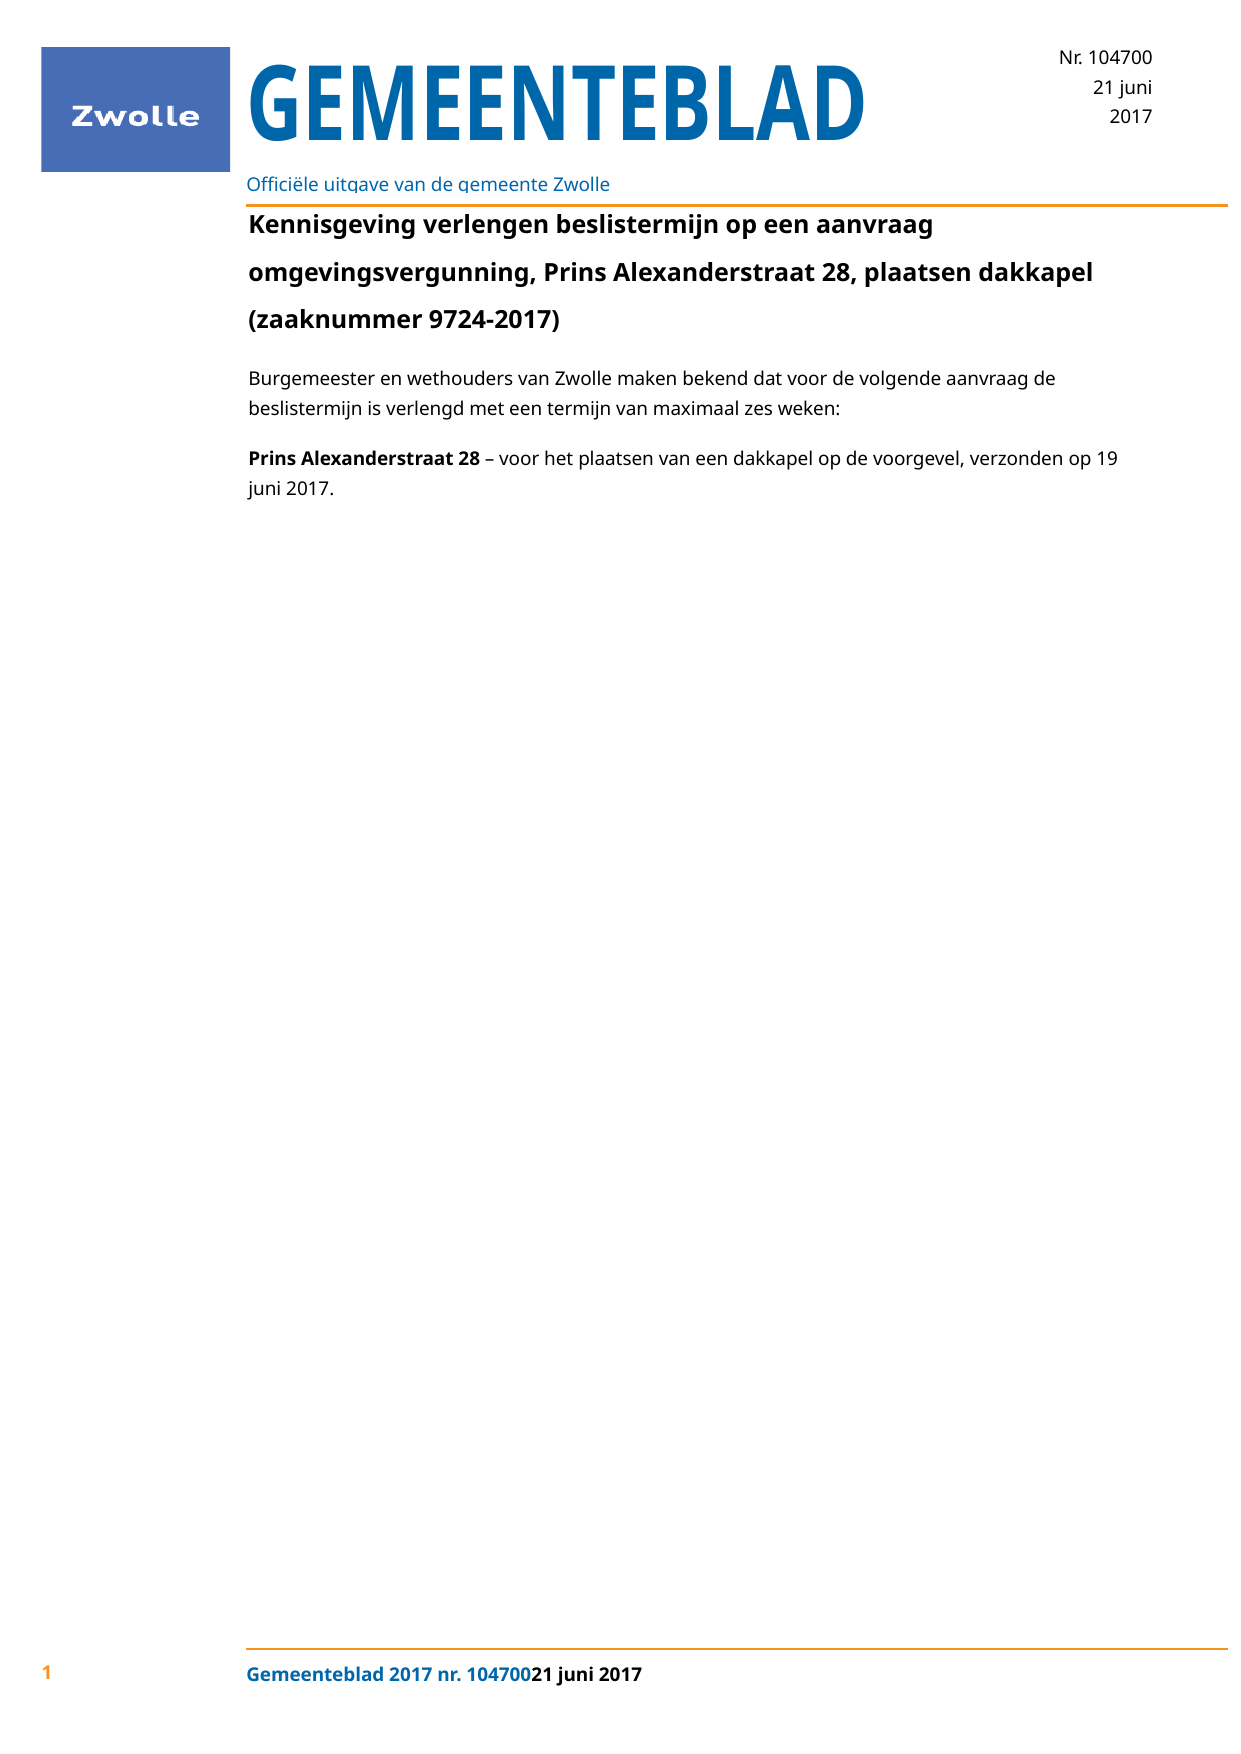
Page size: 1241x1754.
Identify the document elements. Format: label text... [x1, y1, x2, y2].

text Burgemeester en wethouders van Zwolle maken bekend dat voor de volgende aanvraag de beslistermijn is verlengd met een termijn van maximaal zes weken: [248, 366, 1152, 421]
text Kennisgeving verlengen beslistermijn op een aanvraag omgevingsvergunning, Prins Alexanderstraat 28, plaatsen dakkapel (zaaknummer 9724-2017) [248, 207, 1152, 336]
text Prins Alexanderstraat 28 – voor het plaatsen van een dakkapel op de voorgevel, verzonden op 19 juni 2017. [248, 446, 1152, 501]
picture [41, 47, 231, 172]
